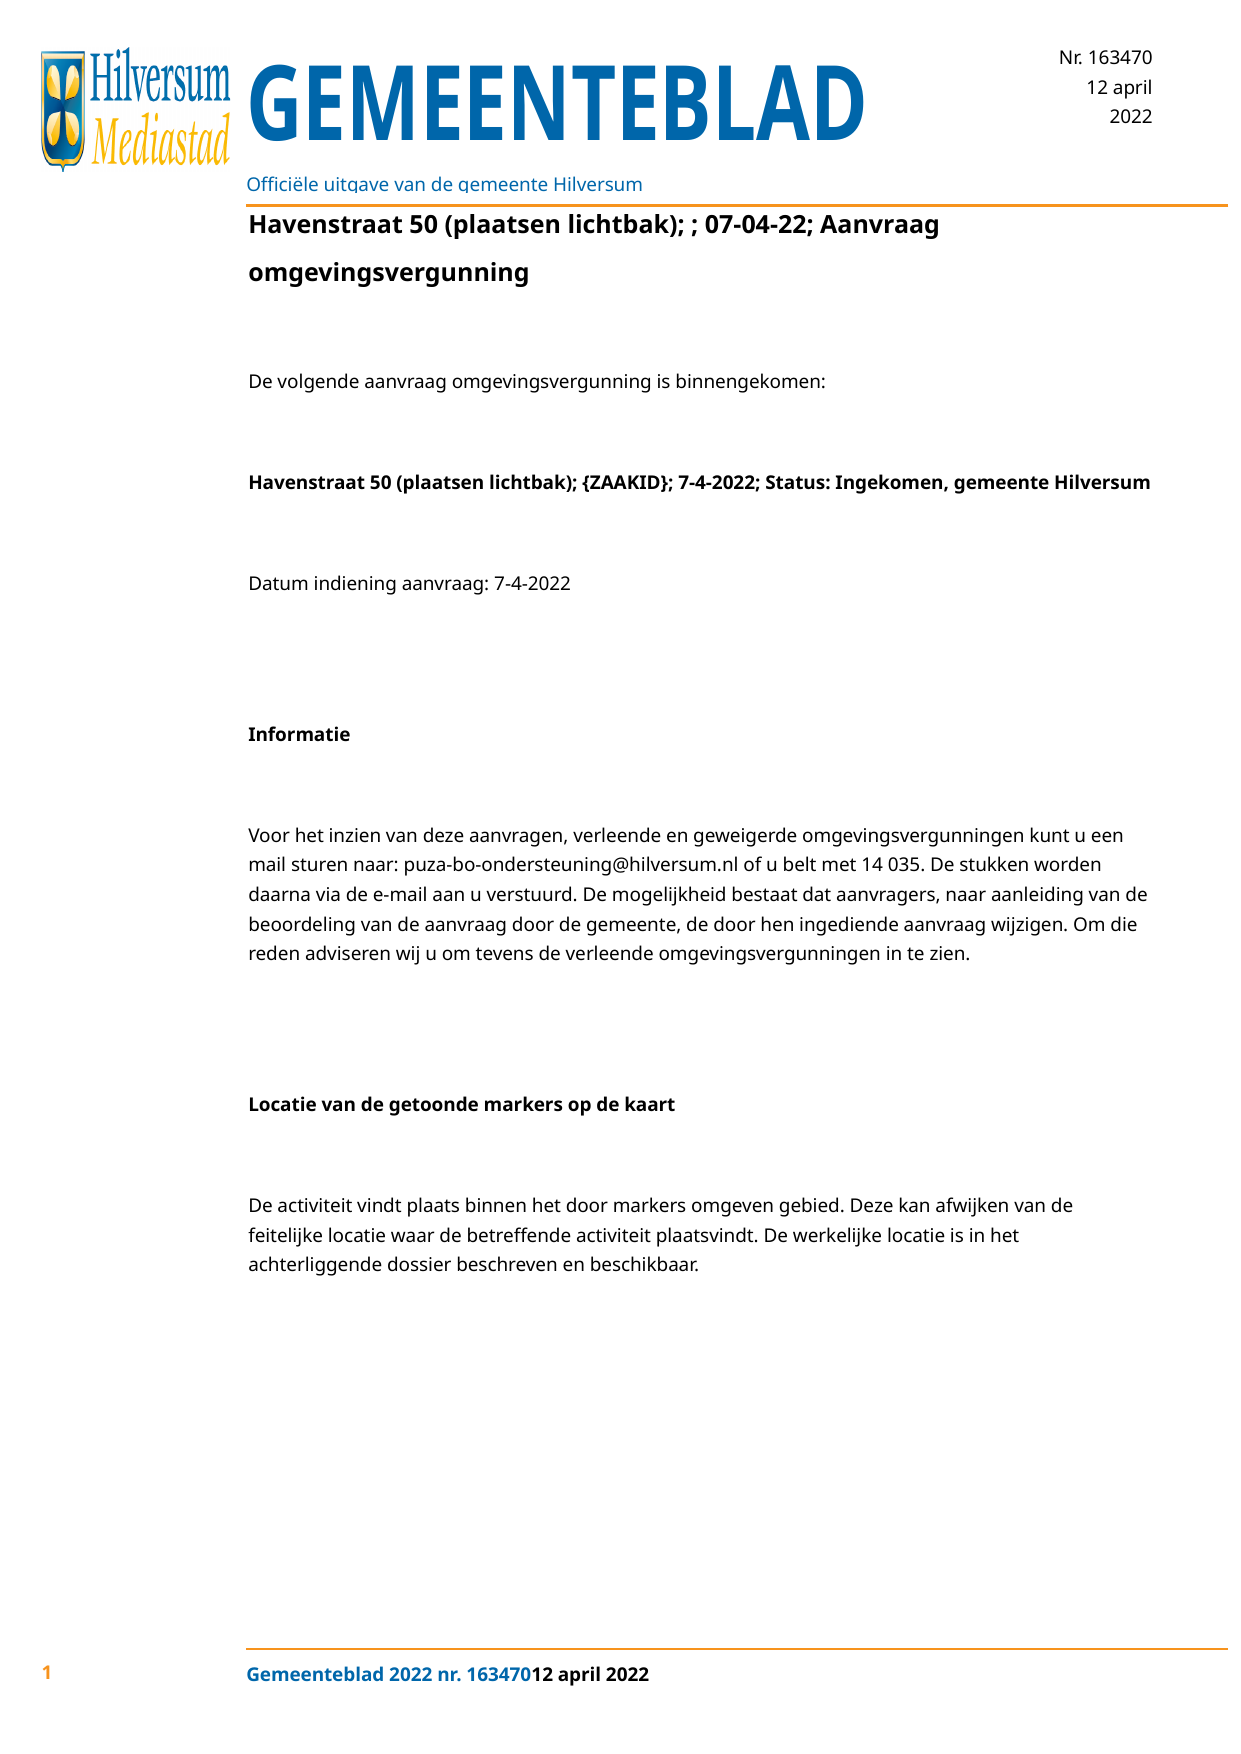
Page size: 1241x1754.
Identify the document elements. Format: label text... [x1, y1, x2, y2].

text Havenstraat 50 (plaatsen lichtbak); {ZAAKID}; 7-4-2022; Status: Ingekomen, gemeente Hilversum [248, 469, 1152, 495]
text De volgende aanvraag omgevingsvergunning is binnengekomen: [248, 368, 1152, 394]
text Datum indiening aanvraag: 7-4-2022 [248, 570, 1152, 596]
text Locatie van de getoonde markers op de kaart [248, 1092, 1152, 1117]
text De activiteit vindt plaats binnen het door markers omgeven gebied. Deze kan afwijken van de feitelijke locatie waar de betreffende activiteit plaatsvindt. De werkelijke locatie is in het achterliggende dossier beschreven en beschikbaar. [248, 1192, 1152, 1277]
text Voor het inzien van deze aanvragen, verleende en geweigerde omgevingsvergunningen kunt u een mail sturen naar: puza-bo-ondersteuning@hilversum.nl of u belt met 14 035. De stukken worden daarna via de e-mail aan u verstuurd. De mogelijkheid bestaat dat aanvragers, naar aanleiding van de beoordeling van de aanvraag door de gemeente, de door hen ingediende aanvraag wijzigen. Om die reden adviseren wij u om tevens de verleende omgevingsvergunningen in te zien. [248, 822, 1152, 966]
text Informatie [248, 721, 1152, 747]
picture [41, 47, 231, 172]
text Havenstraat 50 (plaatsen lichtbak); ; 07-04-22; Aanvraag omgevingsvergunning [248, 207, 1152, 288]
